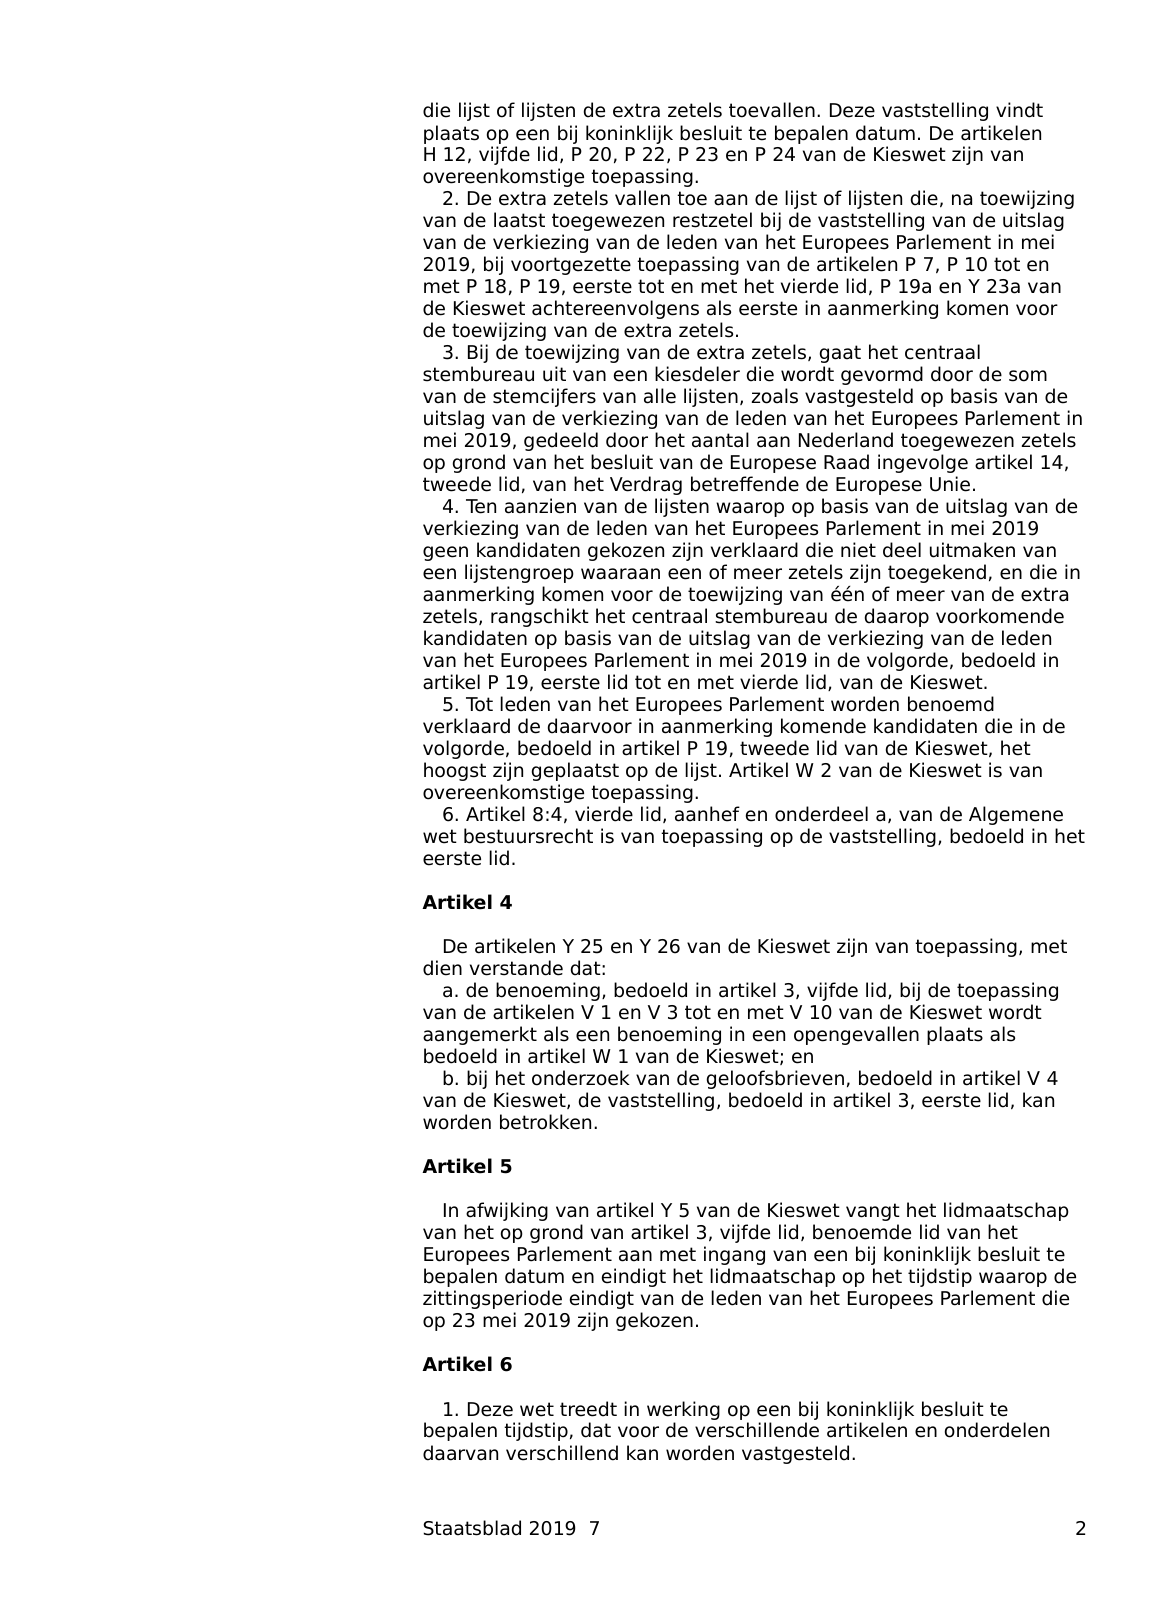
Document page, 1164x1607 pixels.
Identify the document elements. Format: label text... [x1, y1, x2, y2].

text die lijst of lijsten de extra zetels toevallen. Deze vaststelling vindt plaats op een bij koninklijk besluit te bepalen datum. De artikelen H 12, vijfde lid, P 20, P 22, P 23 en P 24 van de Kieswet zijn van overeenkomstige toepassing. [422, 100, 1087, 188]
text a. de benoeming, bedoeld in artikel 3, vijfde lid, bij de toepassing van de artikelen V 1 en V 3 tot en met V 10 van de Kieswet wordt aangemerkt als een benoeming in een opengevallen plaats als bedoeld in artikel W 1 van de Kieswet; en [422, 980, 1087, 1068]
subtitle Artikel 4 [422, 892, 1087, 914]
text De artikelen Y 25 en Y 26 van de Kieswet zijn van toepassing, met dien verstande dat: [422, 936, 1087, 980]
text 4. Ten aanzien van de lijsten waarop op basis van de uitslag van de verkiezing van de leden van het Europees Parlement in mei 2019 geen kandidaten gekozen zijn verklaard die niet deel uitmaken van een lijstengroep waaraan een of meer zetels zijn toegekend, en die in aanmerking komen voor de toewijzing van één of meer van de extra zetels, rangschikt het centraal stembureau de daarop voorkomende kandidaten op basis van de uitslag van de verkiezing van de leden van het Europees Parlement in mei 2019 in de volgorde, bedoeld in artikel P 19, eerste lid tot en met vierde lid, van de Kieswet. [422, 496, 1087, 694]
text 5. Tot leden van het Europees Parlement worden benoemd verklaard de daarvoor in aanmerking komende kandidaten die in de volgorde, bedoeld in artikel P 19, tweede lid van de Kieswet, het hoogst zijn geplaatst op de lijst. Artikel W 2 van de Kieswet is van overeenkomstige toepassing. [422, 694, 1087, 804]
text 6. Artikel 8:4, vierde lid, aanhef en onderdeel a, van de Algemene wet bestuursrecht is van toepassing op de vaststelling, bedoeld in het eerste lid. [422, 804, 1087, 870]
text 1. Deze wet treedt in werking op een bij koninklijk besluit te bepalen tijdstip, dat voor de verschillende artikelen en onderdelen daarvan verschillend kan worden vastgesteld. [422, 1398, 1087, 1464]
text b. bij het onderzoek van de geloofsbrieven, bedoeld in artikel V 4 van de Kieswet, de vaststelling, bedoeld in artikel 3, eerste lid, kan worden betrokken. [422, 1068, 1087, 1134]
subtitle Artikel 6 [422, 1354, 1087, 1376]
subtitle Artikel 5 [422, 1156, 1087, 1178]
text In afwijking van artikel Y 5 van de Kieswet vangt het lidmaatschap van het op grond van artikel 3, vijfde lid, benoemde lid van het Europees Parlement aan met ingang van een bij koninklijk besluit te bepalen datum en eindigt het lidmaatschap op het tijdstip waarop de zittingsperiode eindigt van de leden van het Europees Parlement die op 23 mei 2019 zijn gekozen. [422, 1200, 1087, 1332]
text 3. Bij de toewijzing van de extra zetels, gaat het centraal stembureau uit van een kiesdeler die wordt gevormd door de som van de stemcijfers van alle lijsten, zoals vastgesteld op basis van de uitslag van de verkiezing van de leden van het Europees Parlement in mei 2019, gedeeld door het aantal aan Nederland toegewezen zetels op grond van het besluit van de Europese Raad ingevolge artikel 14, tweede lid, van het Verdrag betreffende de Europese Unie. [422, 342, 1087, 496]
text 2. De extra zetels vallen toe aan de lijst of lijsten die, na toewijzing van de laatst toegewezen restzetel bij de vaststelling van de uitslag van de verkiezing van de leden van het Europees Parlement in mei 2019, bij voortgezette toepassing van de artikelen P 7, P 10 tot en met P 18, P 19, eerste tot en met het vierde lid, P 19a en Y 23a van de Kieswet achtereenvolgens als eerste in aanmerking komen voor de toewijzing van de extra zetels. [422, 188, 1087, 342]
